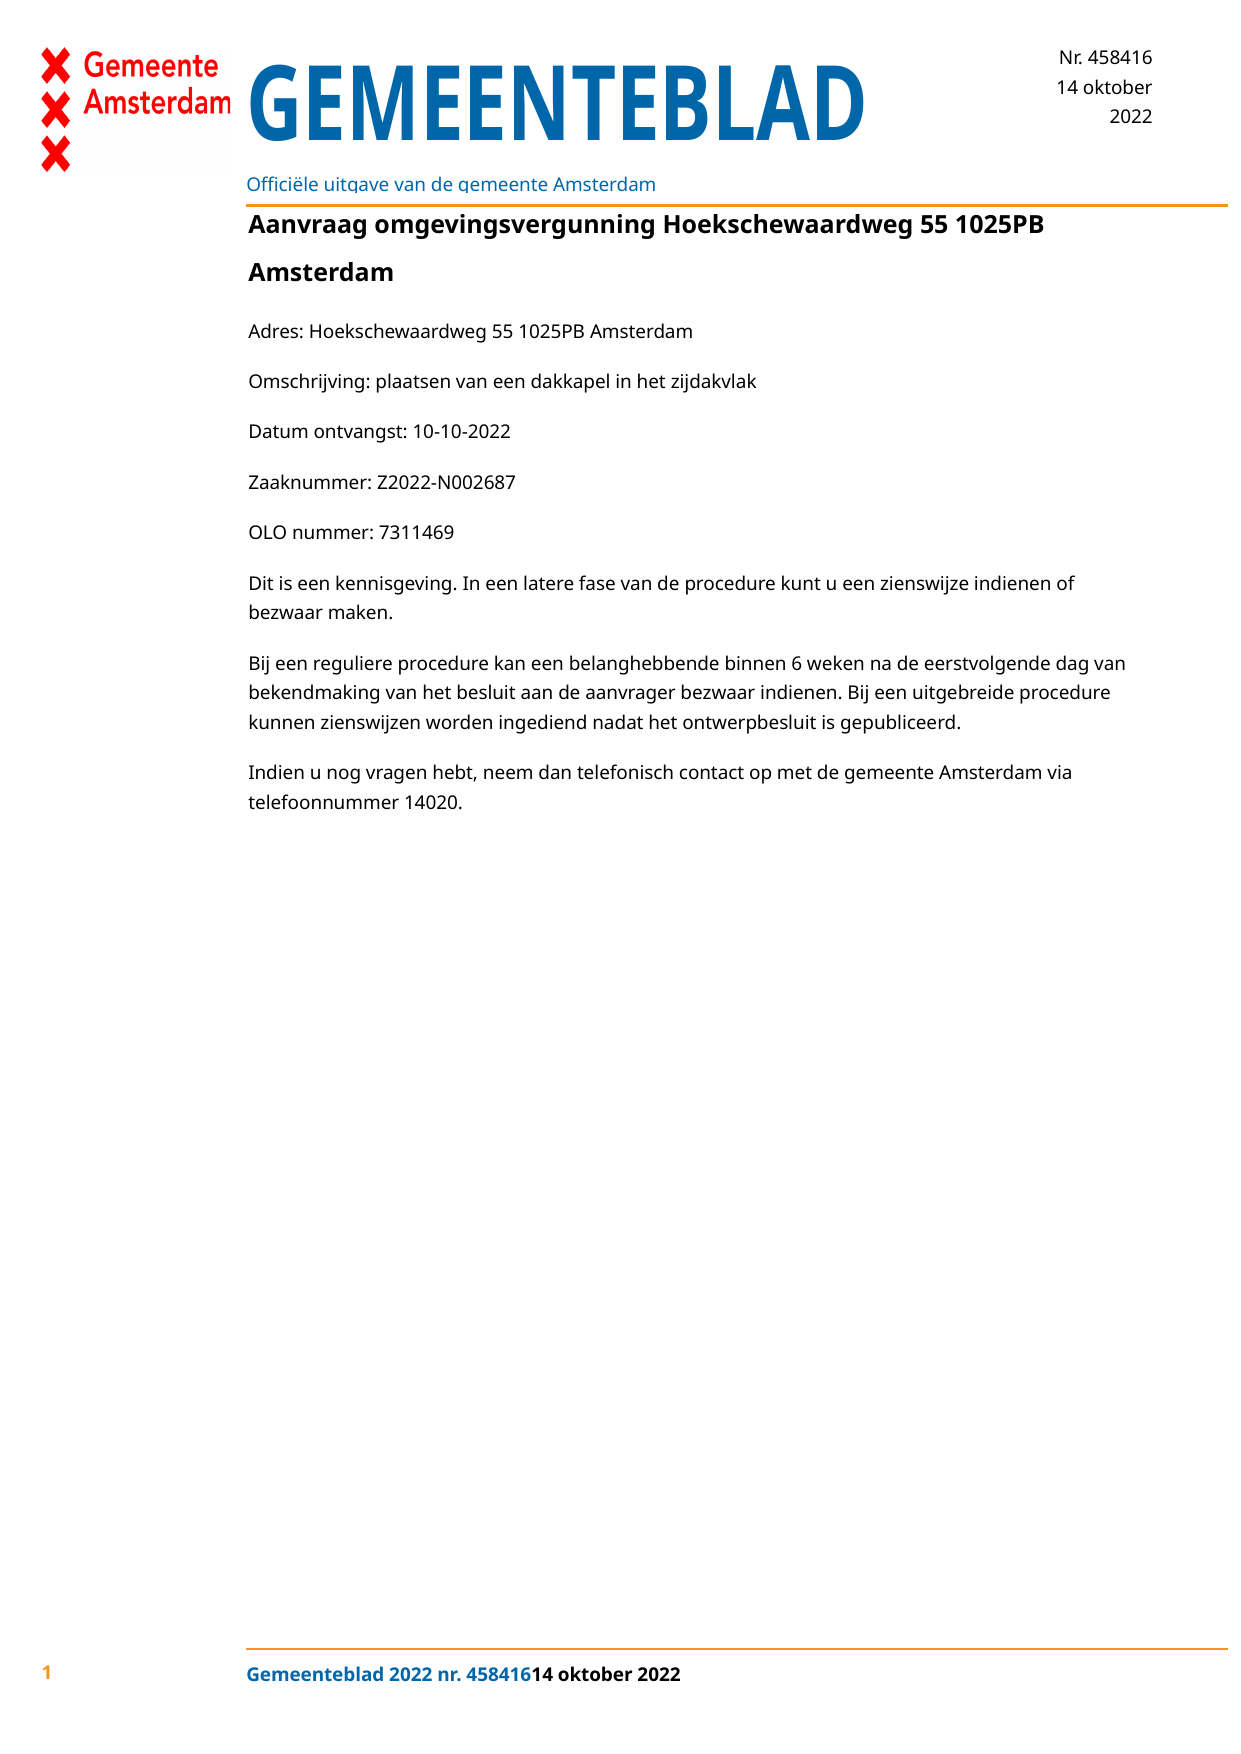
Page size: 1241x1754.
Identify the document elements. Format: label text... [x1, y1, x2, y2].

text Bij een reguliere procedure kan een belanghebbende binnen 6 weken na de eerstvolgende dag van bekendmaking van het besluit aan de aanvrager bezwaar indienen. Bij een uitgebreide procedure kunnen zienswijzen worden ingediend nadat het ontwerpbesluit is gepubliceerd. [248, 650, 1152, 735]
text Indien u nog vragen hebt, neem dan telefonisch contact op met de gemeente Amsterdam via telefoonnummer 14020. [248, 759, 1152, 815]
text Datum ontvangst: 10-10-2022 [248, 419, 1152, 444]
text Aanvraag omgevingsvergunning Hoekschewaardweg 55 1025PB Amsterdam [248, 207, 1152, 288]
text Adres: Hoekschewaardweg 55 1025PB Amsterdam [248, 318, 1152, 344]
text OLO nummer: 7311469 [248, 519, 1152, 545]
text Omschrijving: plaatsen van een dakkapel in het zijdakvlak [248, 368, 1152, 394]
picture [41, 47, 231, 172]
text Zaaknummer: Z2022-N002687 [248, 469, 1152, 495]
text Dit is een kennisgeving. In een latere fase van de procedure kunt u een zienswijze indienen of bezwaar maken. [248, 570, 1152, 625]
